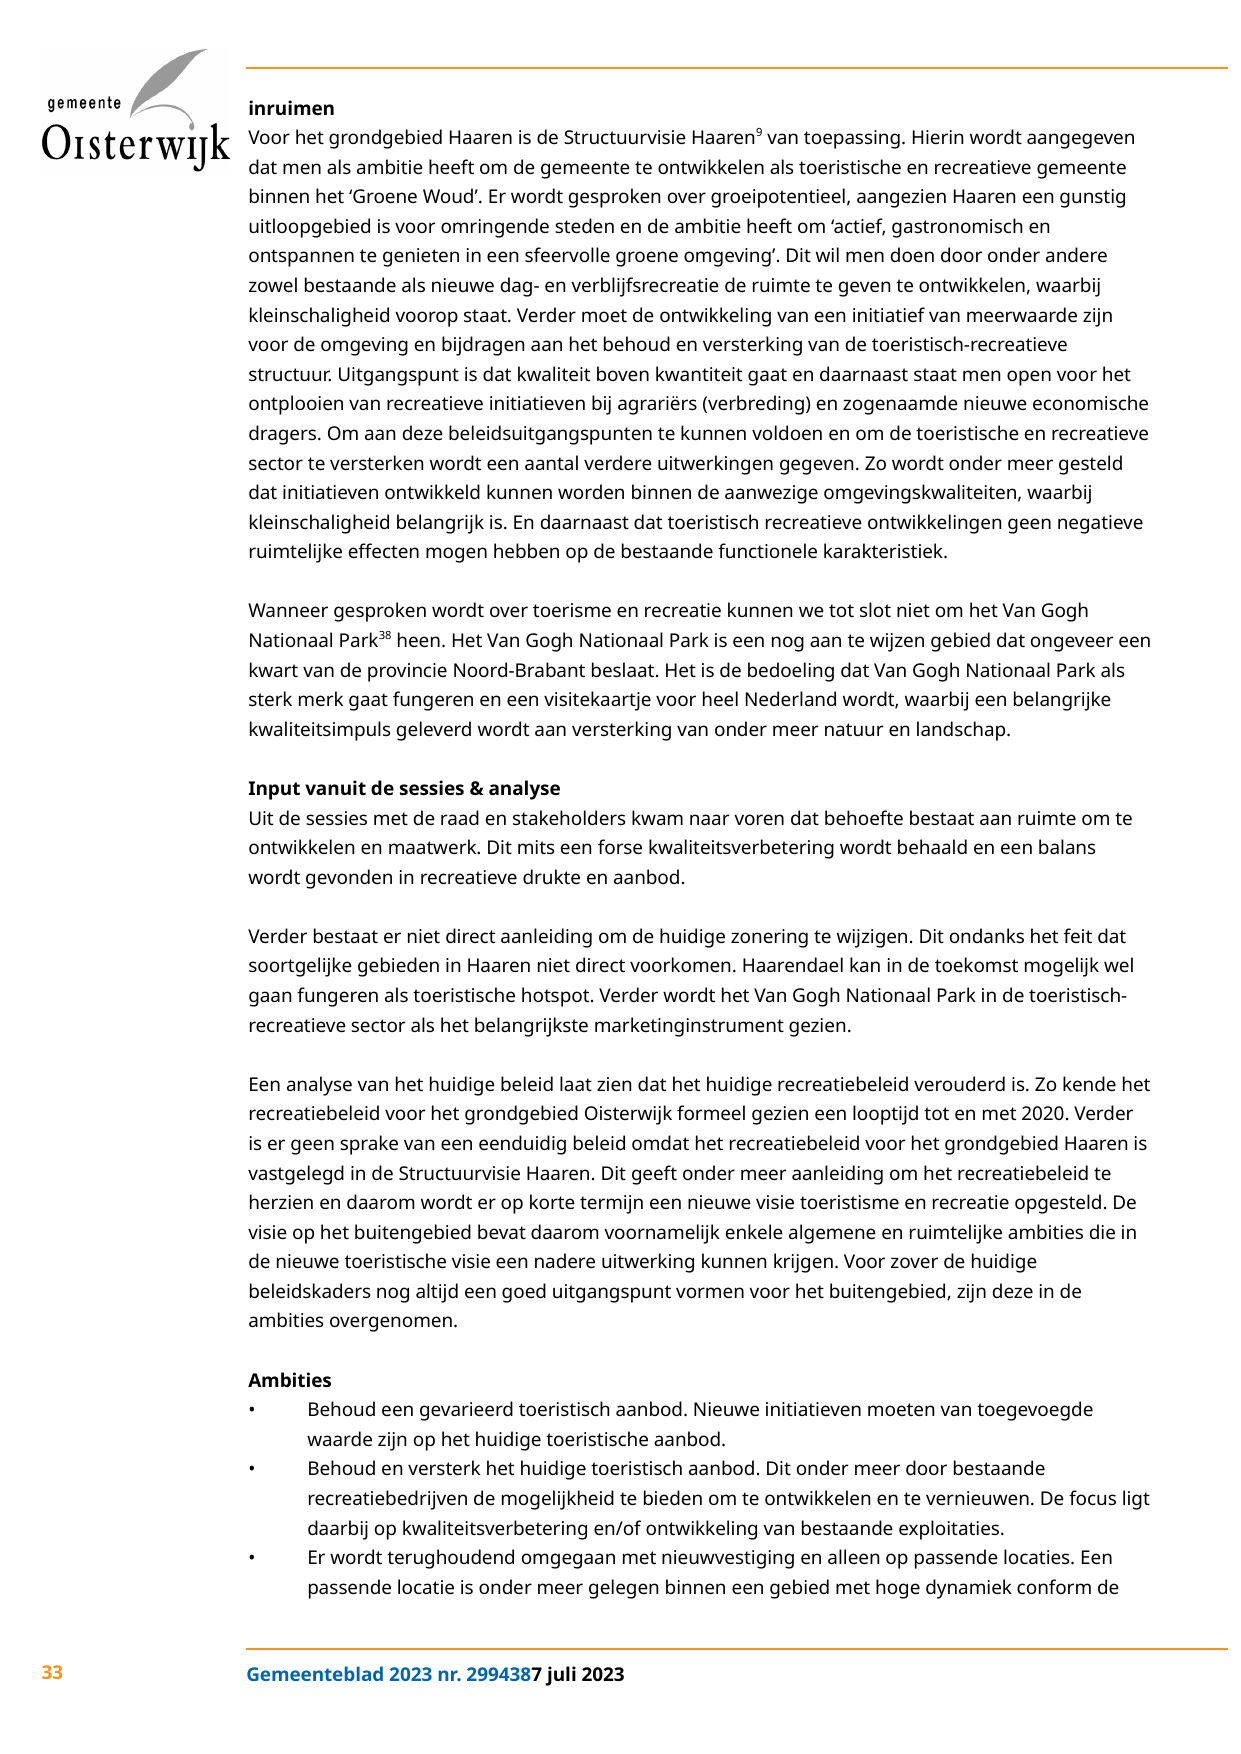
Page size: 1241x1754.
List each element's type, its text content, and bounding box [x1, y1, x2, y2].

text Ambities [248, 1367, 1152, 1393]
list Behoud en versterk het huidige toeristisch aanbod. Dit onder meer door bestaande recreatiebedrijven de mogelijkheid te bieden om te ontwikkelen en te vernieuwen. De focus ligt daarbij op kwaliteitsverbetering en/of ontwikkeling van bestaande exploitaties. [248, 1456, 1152, 1541]
text inruimen [248, 95, 1152, 121]
text Voor het grondgebied Haaren is de Structuurvisie Haaren9 van toepassing. Hierin wordt aangegeven dat men als ambitie heeft om de gemeente te ontwikkelen als toeristische en recreatieve gemeente binnen het ‘Groene Woud’. Er wordt gesproken over groeipotentieel, aangezien Haaren een gunstig uitloopgebied is voor omringende steden en de ambitie heeft om ‘actief, gastronomisch en ontspannen te genieten in een sfeervolle groene omgeving’. Dit wil men doen door onder andere zowel bestaande als nieuwe dag- en verblijfsrecreatie de ruimte te geven te ontwikkelen, waarbij kleinschaligheid voorop staat. Verder moet de ontwikkeling van een initiatief van meerwaarde zijn voor de omgeving en bijdragen aan het behoud en versterking van de toeristisch-recreatieve structuur. Uitgangspunt is dat kwaliteit boven kwantiteit gaat en daarnaast staat men open voor het ontplooien van recreatieve initiatieven bij agrariërs (verbreding) en zogenaamde nieuwe economische dragers. Om aan deze beleidsuitgangspunten te kunnen voldoen en om de toeristische en recreatieve sector te versterken wordt een aantal verdere uitwerkingen gegeven. Zo wordt onder meer gesteld dat initiatieven ontwikkeld kunnen worden binnen de aanwezige omgevingskwaliteiten, waarbij kleinschaligheid belangrijk is. En daarnaast dat toeristisch recreatieve ontwikkelingen geen negatieve ruimtelijke effecten mogen hebben op de bestaande functionele karakteristiek. [248, 124, 1152, 564]
list Behoud een gevarieerd toeristisch aanbod. Nieuwe initiatieven moeten van toegevoegde waarde zijn op het huidige toeristische aanbod. [248, 1396, 1152, 1452]
picture [41, 47, 231, 172]
text Uit de sessies met de raad en stakeholders kwam naar voren dat behoefte bestaat aan ruimte om te ontwikkelen en maatwerk. Dit mits een forse kwaliteitsverbetering wordt behaald en een balans wordt gevonden in recreatieve drukte en aanbod. [248, 805, 1152, 890]
text Input vanuit de sessies & analyse [248, 775, 1152, 801]
text Wanneer gesproken wordt over toerisme en recreatie kunnen we tot slot niet om het Van Gogh Nationaal Park38 heen. Het Van Gogh Nationaal Park is een nog aan te wijzen gebied dat ongeveer een kwart van de provincie Noord-Brabant beslaat. Het is de bedoeling dat Van Gogh Nationaal Park als sterk merk gaat fungeren en een visitekaartje voor heel Nederland wordt, waarbij een belangrijke kwaliteitsimpuls geleverd wordt aan versterking van onder meer natuur en landschap. [248, 598, 1152, 742]
text Een analyse van het huidige beleid laat zien dat het huidige recreatiebeleid verouderd is. Zo kende het recreatiebeleid voor het grondgebied Oisterwijk formeel gezien een looptijd tot en met 2020. Verder is er geen sprake van een eenduidig beleid omdat het recreatiebeleid voor het grondgebied Haaren is vastgelegd in de Structuurvisie Haaren. Dit geeft onder meer aanleiding om het recreatiebeleid te herzien en daarom wordt er op korte termijn een nieuwe visie toeristisme en recreatie opgesteld. De visie op het buitengebied bevat daarom voornamelijk enkele algemene en ruimtelijke ambities die in de nieuwe toeristische visie een nadere uitwerking kunnen krijgen. Voor zover de huidige beleidskaders nog altijd een goed uitgangspunt vormen voor het buitengebied, zijn deze in de ambities overgenomen. [248, 1071, 1152, 1333]
list Er wordt terughoudend omgegaan met nieuwvestiging en alleen op passende locaties. Een passende locatie is onder meer gelegen binnen een gebied met hoge dynamiek conform de [248, 1544, 1152, 1600]
text Verder bestaat er niet direct aanleiding om de huidige zonering te wijzigen. Dit ondanks het feit dat soortgelijke gebieden in Haaren niet direct voorkomen. Haarendael kan in de toekomst mogelijk wel gaan fungeren als toeristische hotspot. Verder wordt het Van Gogh Nationaal Park in de toeristisch-recreatieve sector als het belangrijkste marketinginstrument gezien. [248, 923, 1152, 1038]
